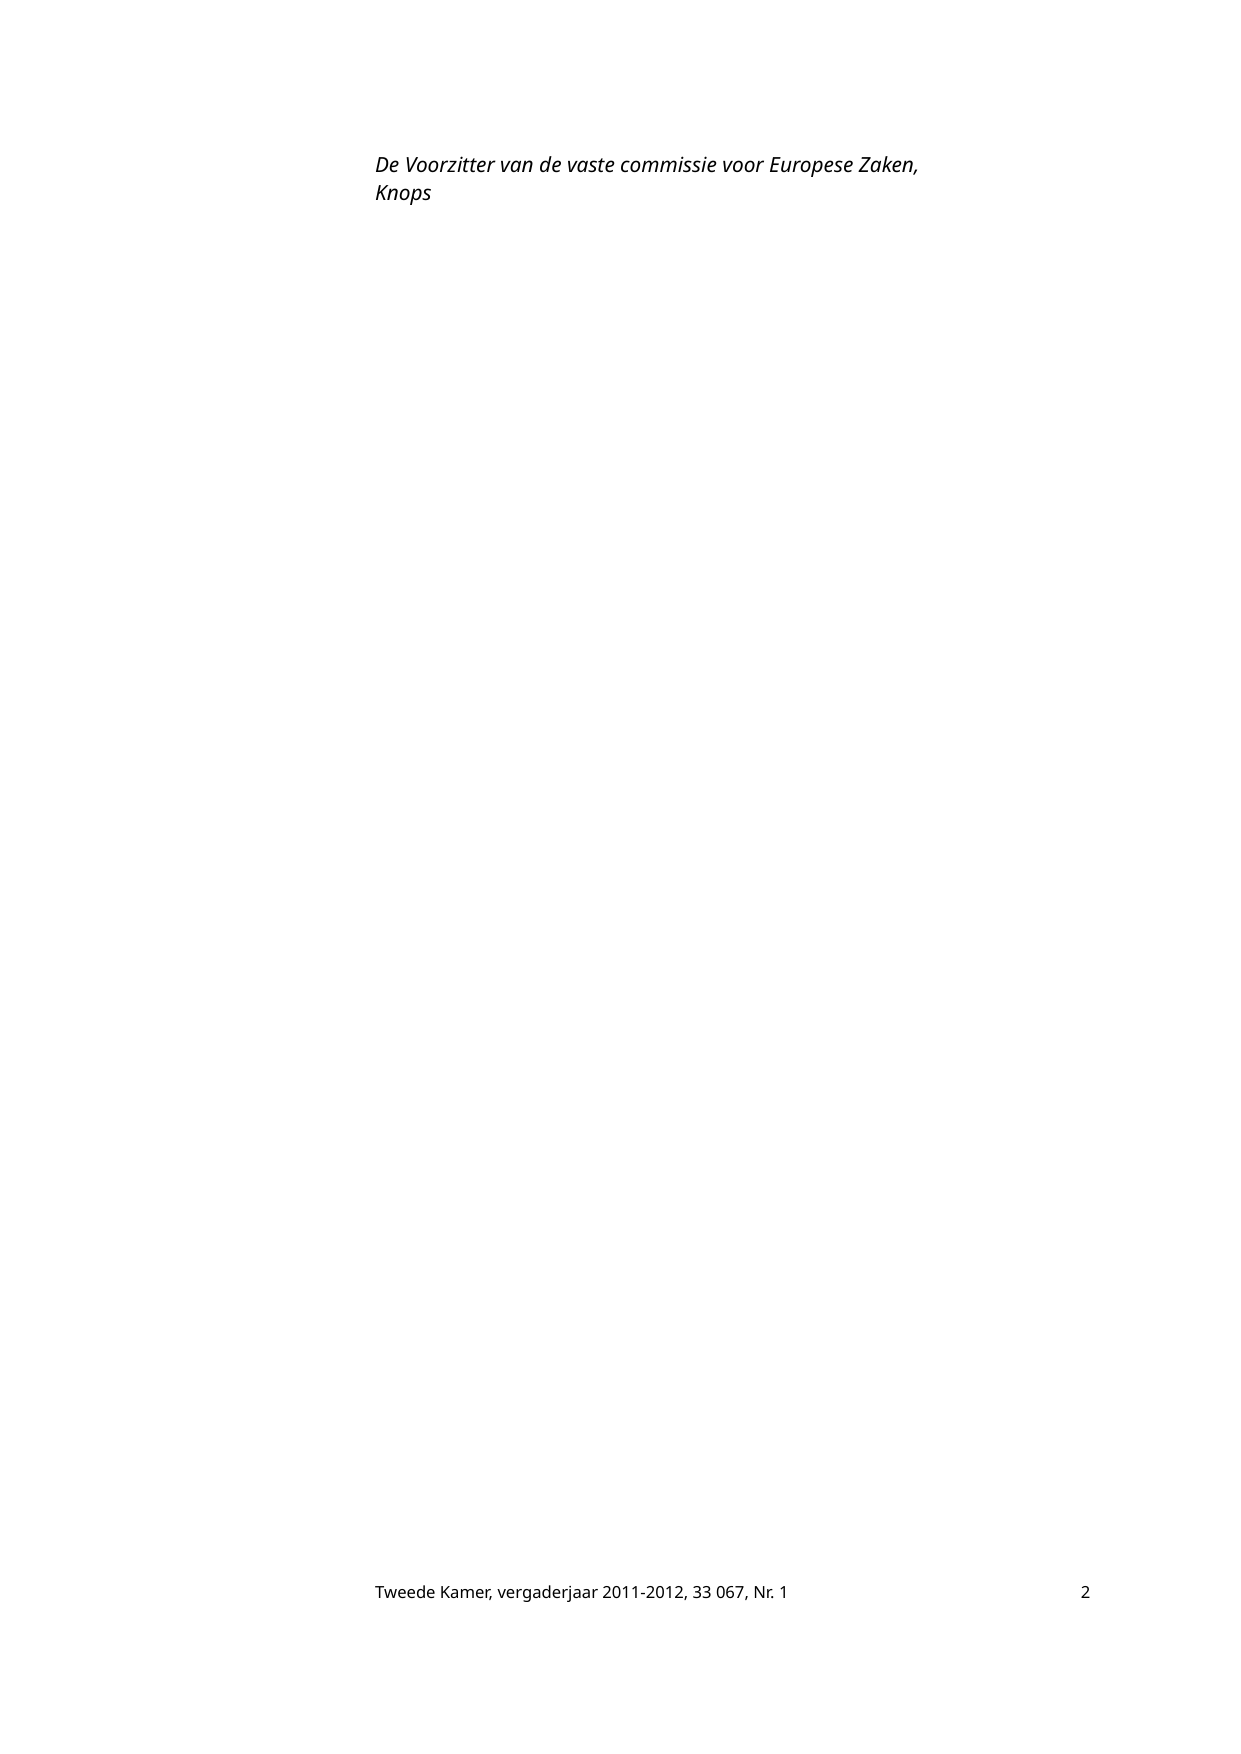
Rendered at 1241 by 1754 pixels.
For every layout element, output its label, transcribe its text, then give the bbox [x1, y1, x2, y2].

text Knops [375, 178, 1090, 207]
text De Voorzitter van de vaste commissie voor Europese Zaken, [375, 150, 1090, 178]
